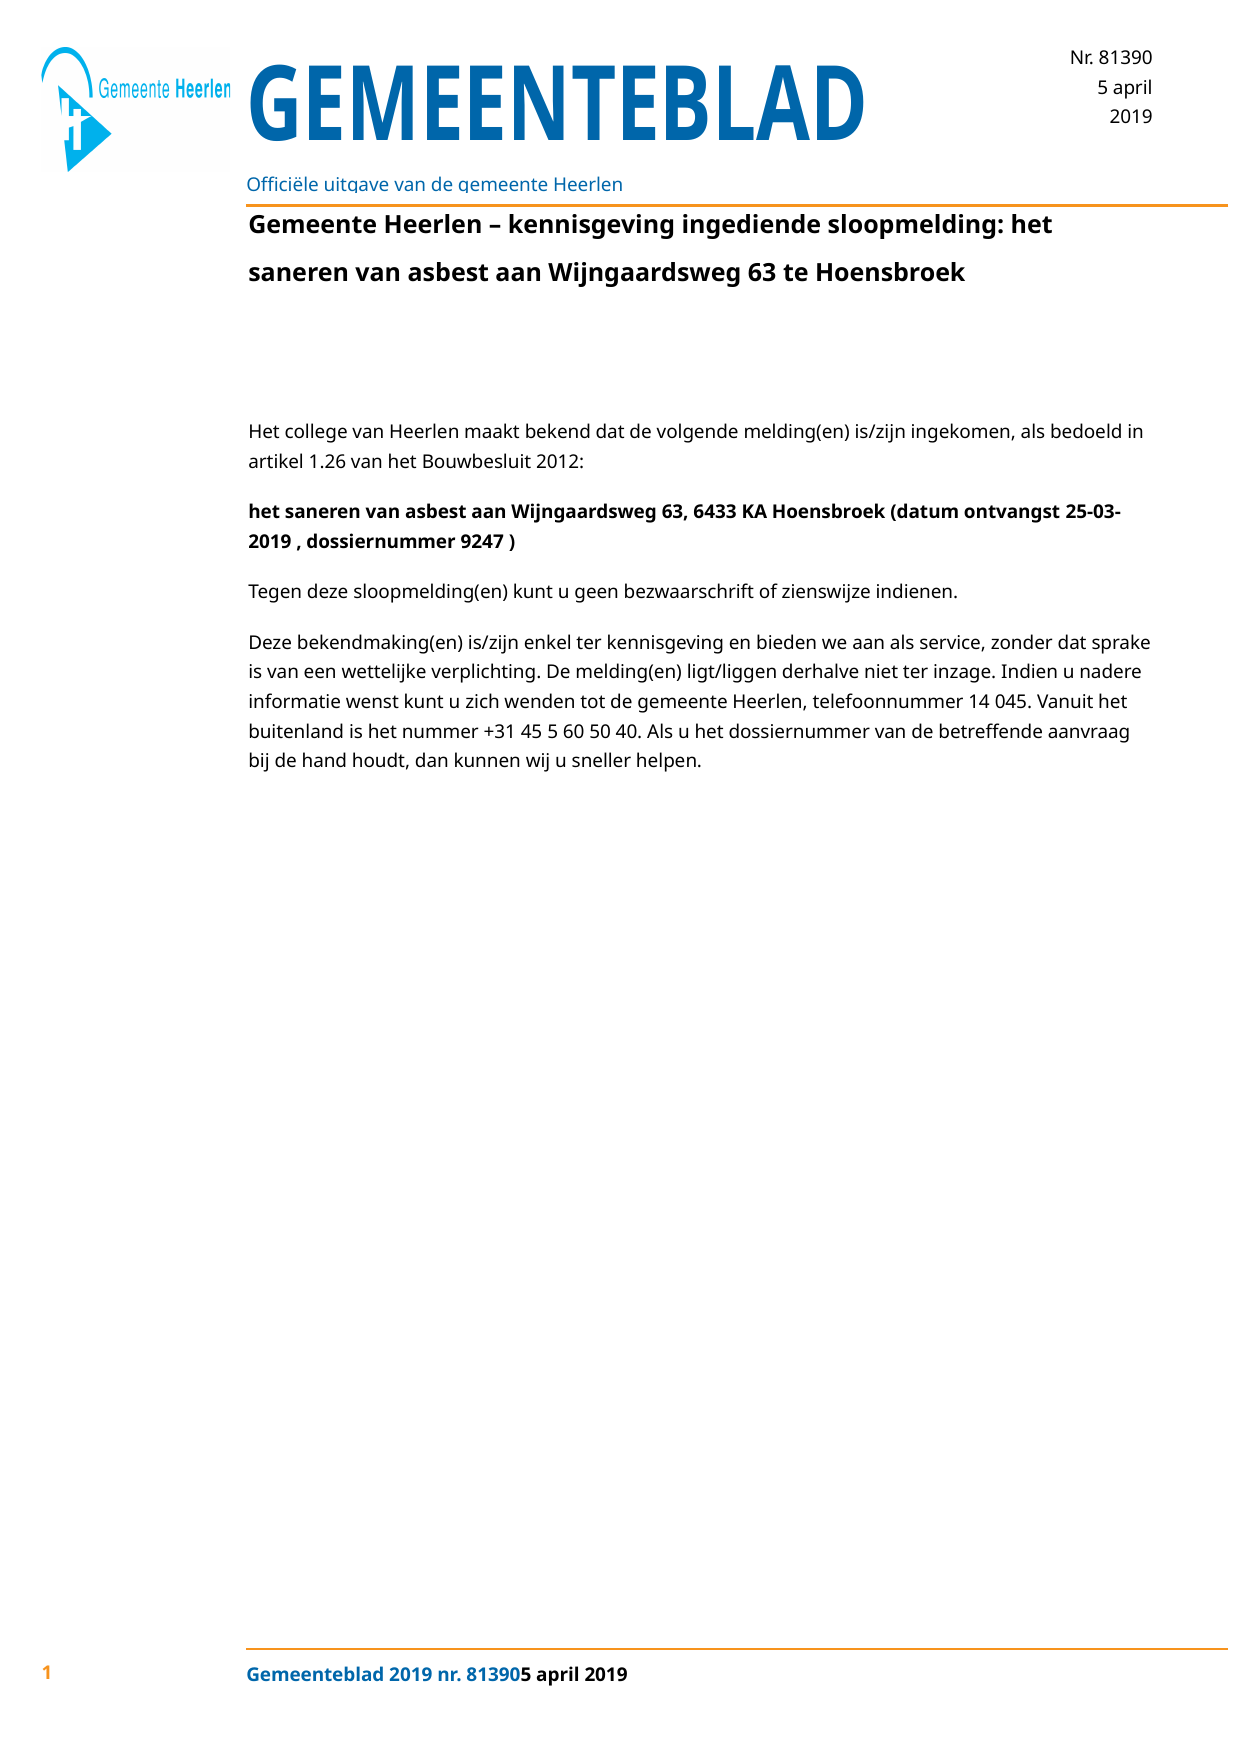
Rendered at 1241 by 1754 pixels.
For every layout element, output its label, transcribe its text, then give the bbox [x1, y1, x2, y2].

text Deze bekendmaking(en) is/zijn enkel ter kennisgeving en bieden we aan als service, zonder dat sprake is van een wettelijke verplichting. De melding(en) ligt/liggen derhalve niet ter inzage. Indien u nadere informatie wenst kunt u zich wenden tot de gemeente Heerlen, telefoonnummer 14 045. Vanuit het buitenland is het nummer +31 45 5 60 50 40. Als u het dossiernummer van de betreffende aanvraag bij de hand houdt, dan kunnen wij u sneller helpen. [248, 629, 1152, 773]
text Het college van Heerlen maakt bekend dat de volgende melding(en) is/zijn ingekomen, als bedoeld in artikel 1.26 van het Bouwbesluit 2012: [248, 419, 1152, 474]
text Tegen deze sloopmelding(en) kunt u geen bezwaarschrift of zienswijze indienen. [248, 579, 1152, 604]
text het saneren van asbest aan Wijngaardsweg 63, 6433 KA Hoensbroek (datum ontvangst 25-03-2019 , dossiernummer 9247 ) [248, 499, 1152, 554]
text Gemeente Heerlen – kennisgeving ingediende sloopmelding: het saneren van asbest aan Wijngaardsweg 63 te Hoensbroek [248, 207, 1152, 288]
picture [41, 47, 58, 70]
picture [41, 47, 231, 172]
